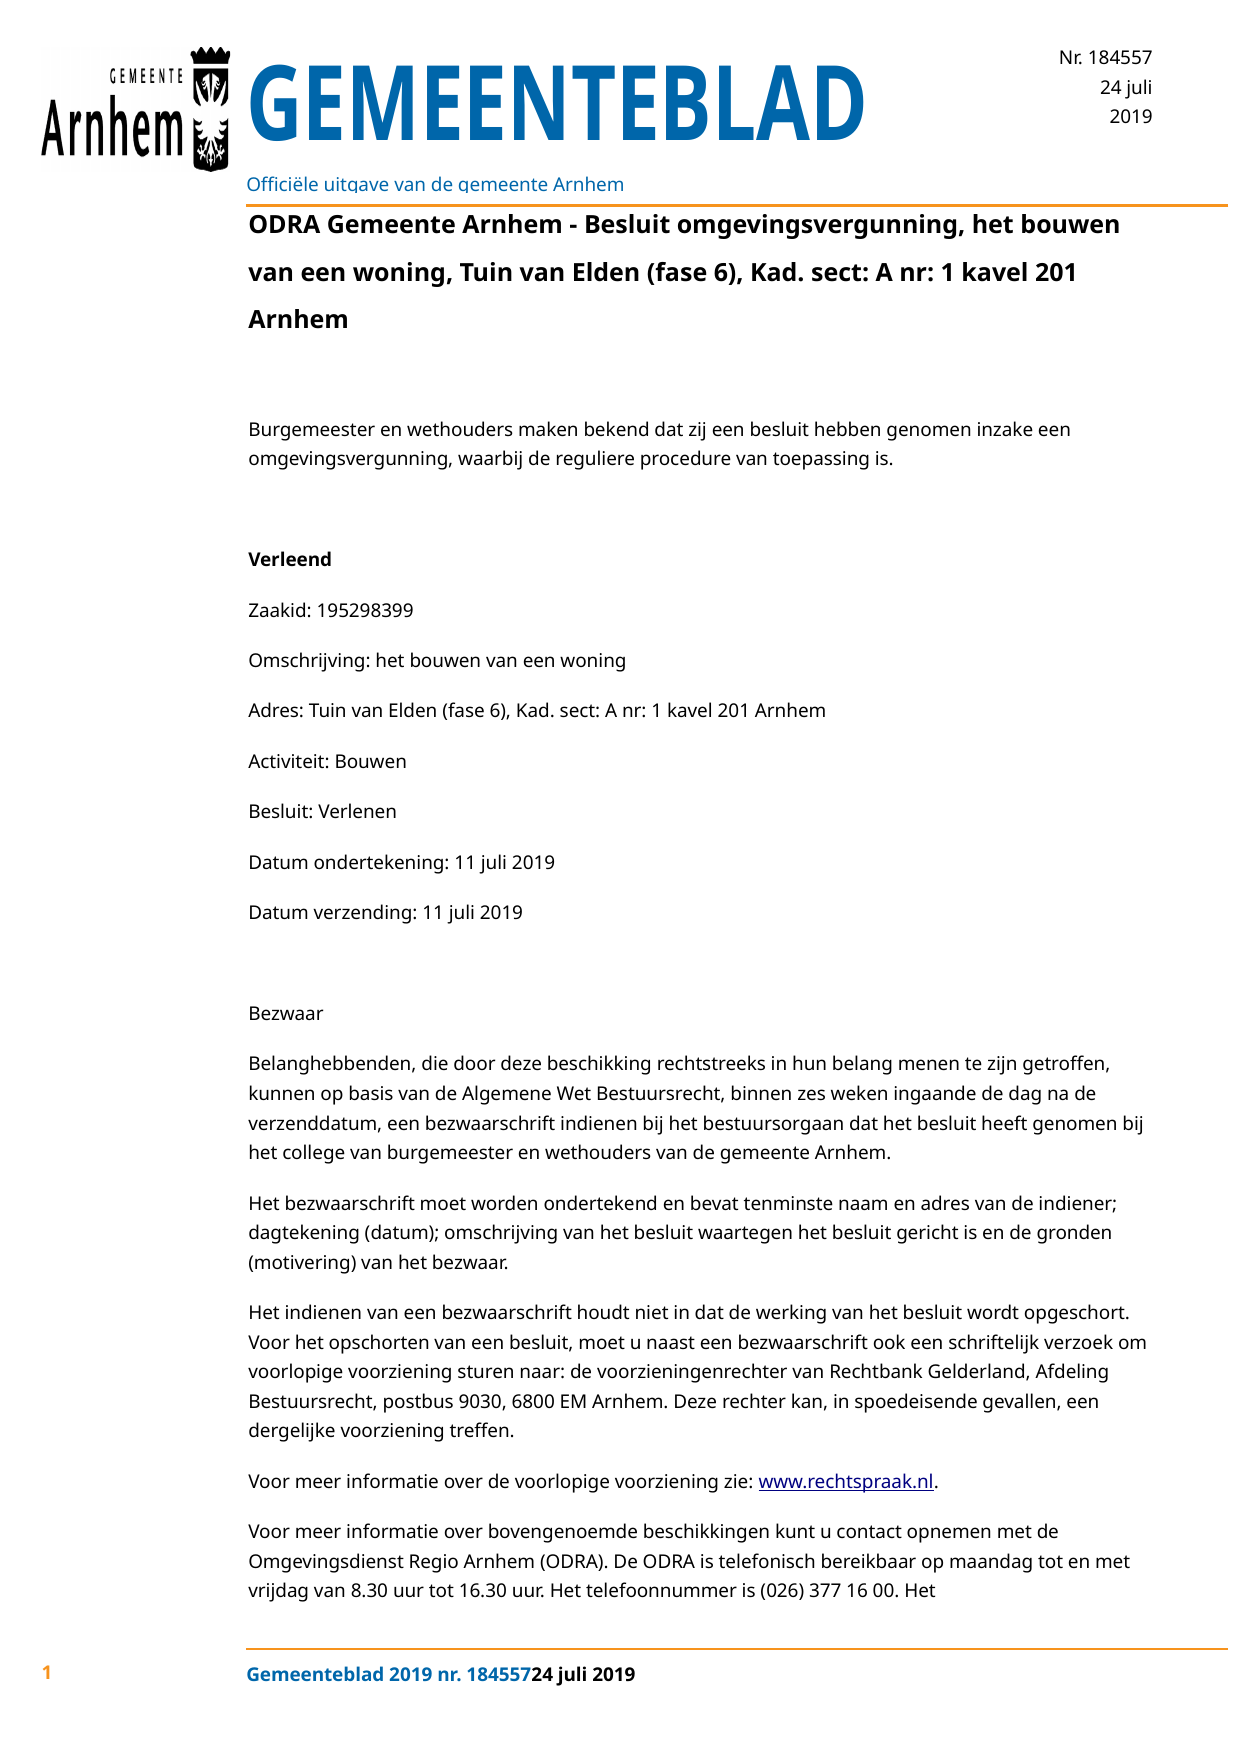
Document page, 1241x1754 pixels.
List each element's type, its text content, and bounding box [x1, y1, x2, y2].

text ODRA Gemeente Arnhem - Besluit omgevingsvergunning, het bouwen van een woning, Tuin van Elden (fase 6), Kad. sect: A nr: 1 kavel 201 Arnhem [248, 207, 1152, 336]
text Omschrijving: het bouwen van een woning [248, 647, 1152, 673]
text Voor meer informatie over bovengenoemde beschikkingen kunt u contact opnemen met de Omgevingsdienst Regio Arnhem (ODRA). De ODRA is telefonisch bereikbaar op maandag tot en met vrijdag van 8.30 uur tot 16.30 uur. Het telefoonnummer is (026) 377 16 00. Het [248, 1518, 1152, 1603]
text Datum verzending: 11 juli 2019 [248, 899, 1152, 925]
text Adres: Tuin van Elden (fase 6), Kad. sect: A nr: 1 kavel 201 Arnhem [248, 698, 1152, 723]
text Activiteit: Bouwen [248, 748, 1152, 774]
picture [41, 47, 231, 172]
text Verleend [248, 546, 1152, 572]
text Bezwaar [248, 1000, 1152, 1026]
text Het bezwaarschrift moet worden ondertekend en bevat tenminste naam en adres van de indiener; dagtekening (datum); omschrijving van het besluit waartegen het besluit gericht is en de gronden (motivering) van het bezwaar. [248, 1190, 1152, 1274]
text Het indienen van een bezwaarschrift houdt niet in dat de werking van het besluit wordt opgeschort. Voor het opschorten van een besluit, moet u naast een bezwaarschrift ook een schriftelijk verzoek om voorlopige voorziening sturen naar: de voorzieningenrechter van Rechtbank Gelderland, Afdeling Bestuursrecht, postbus 9030, 6800 EM Arnhem. Deze rechter kan, in spoedeisende gevallen, een dergelijke voorziening treffen. [248, 1299, 1152, 1443]
text Zaakid: 195298399 [248, 597, 1152, 622]
text Burgemeester en wethouders maken bekend dat zij een besluit hebben genomen inzake een omgevingsvergunning, waarbij de reguliere procedure van toepassing is. [248, 416, 1152, 471]
text Besluit: Verlenen [248, 798, 1152, 824]
text Belanghebbenden, die door deze beschikking rechtstreeks in hun belang menen te zijn getroffen, kunnen op basis van de Algemene Wet Bestuursrecht, binnen zes weken ingaande de dag na de verzenddatum, een bezwaarschrift indienen bij het bestuursorgaan dat het besluit heeft genomen bij het college van burgemeester en wethouders van de gemeente Arnhem. [248, 1051, 1152, 1165]
text Datum ondertekening: 11 juli 2019 [248, 849, 1152, 874]
text Voor meer informatie over de voorlopige voorziening zie: www.rechtspraak.nl. [248, 1468, 1152, 1494]
